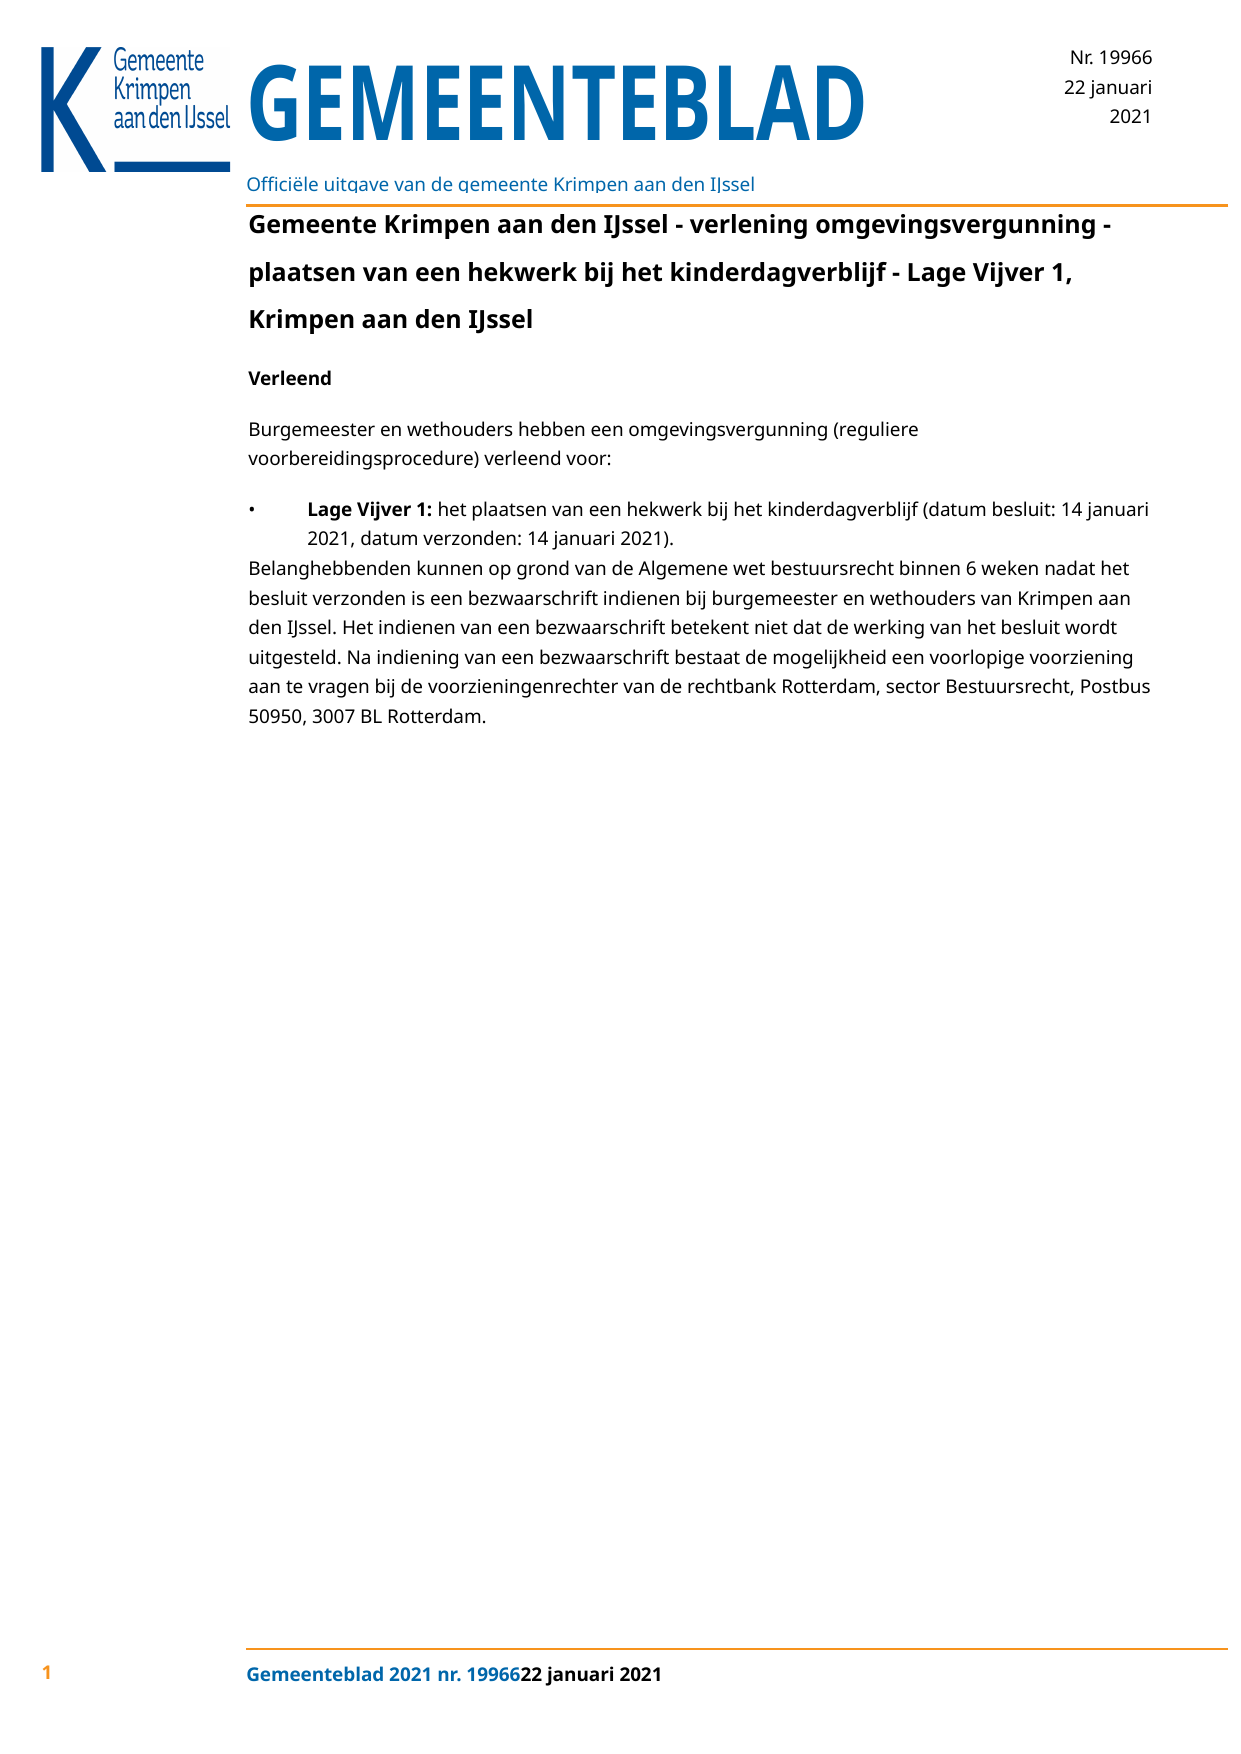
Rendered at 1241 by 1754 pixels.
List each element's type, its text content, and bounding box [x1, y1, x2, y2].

text Burgemeester en wethouders hebben een omgevingsvergunning (reguliere voorbereidingsprocedure) verleend voor: [248, 416, 1152, 471]
text Gemeente Krimpen aan den IJssel - verlening omgevingsvergunning - plaatsen van een hekwerk bij het kinderdagverblijf - Lage Vijver 1, Krimpen aan den IJssel [248, 207, 1152, 336]
text Verleend [248, 366, 1152, 391]
text Belanghebbenden kunnen op grond van de Algemene wet bestuursrecht binnen 6 weken nadat het besluit verzonden is een bezwaarschrift indienen bij burgemeester en wethouders van Krimpen aan den IJssel. Het indienen van een bezwaarschrift betekent niet dat de werking van het besluit wordt uitgesteld. Na indiening van een bezwaarschrift bestaat de mogelijkheid een voorlopige voorziening aan te vragen bij de voorzieningenrechter van de rechtbank Rotterdam, sector Bestuursrecht, Postbus 50950, 3007 BL Rotterdam. [248, 555, 1152, 729]
picture [41, 47, 231, 172]
list Lage Vijver 1: het plaatsen van een hekwerk bij het kinderdagverblijf (datum besluit: 14 januari 2021, datum verzonden: 14 januari 2021). [248, 496, 1152, 551]
